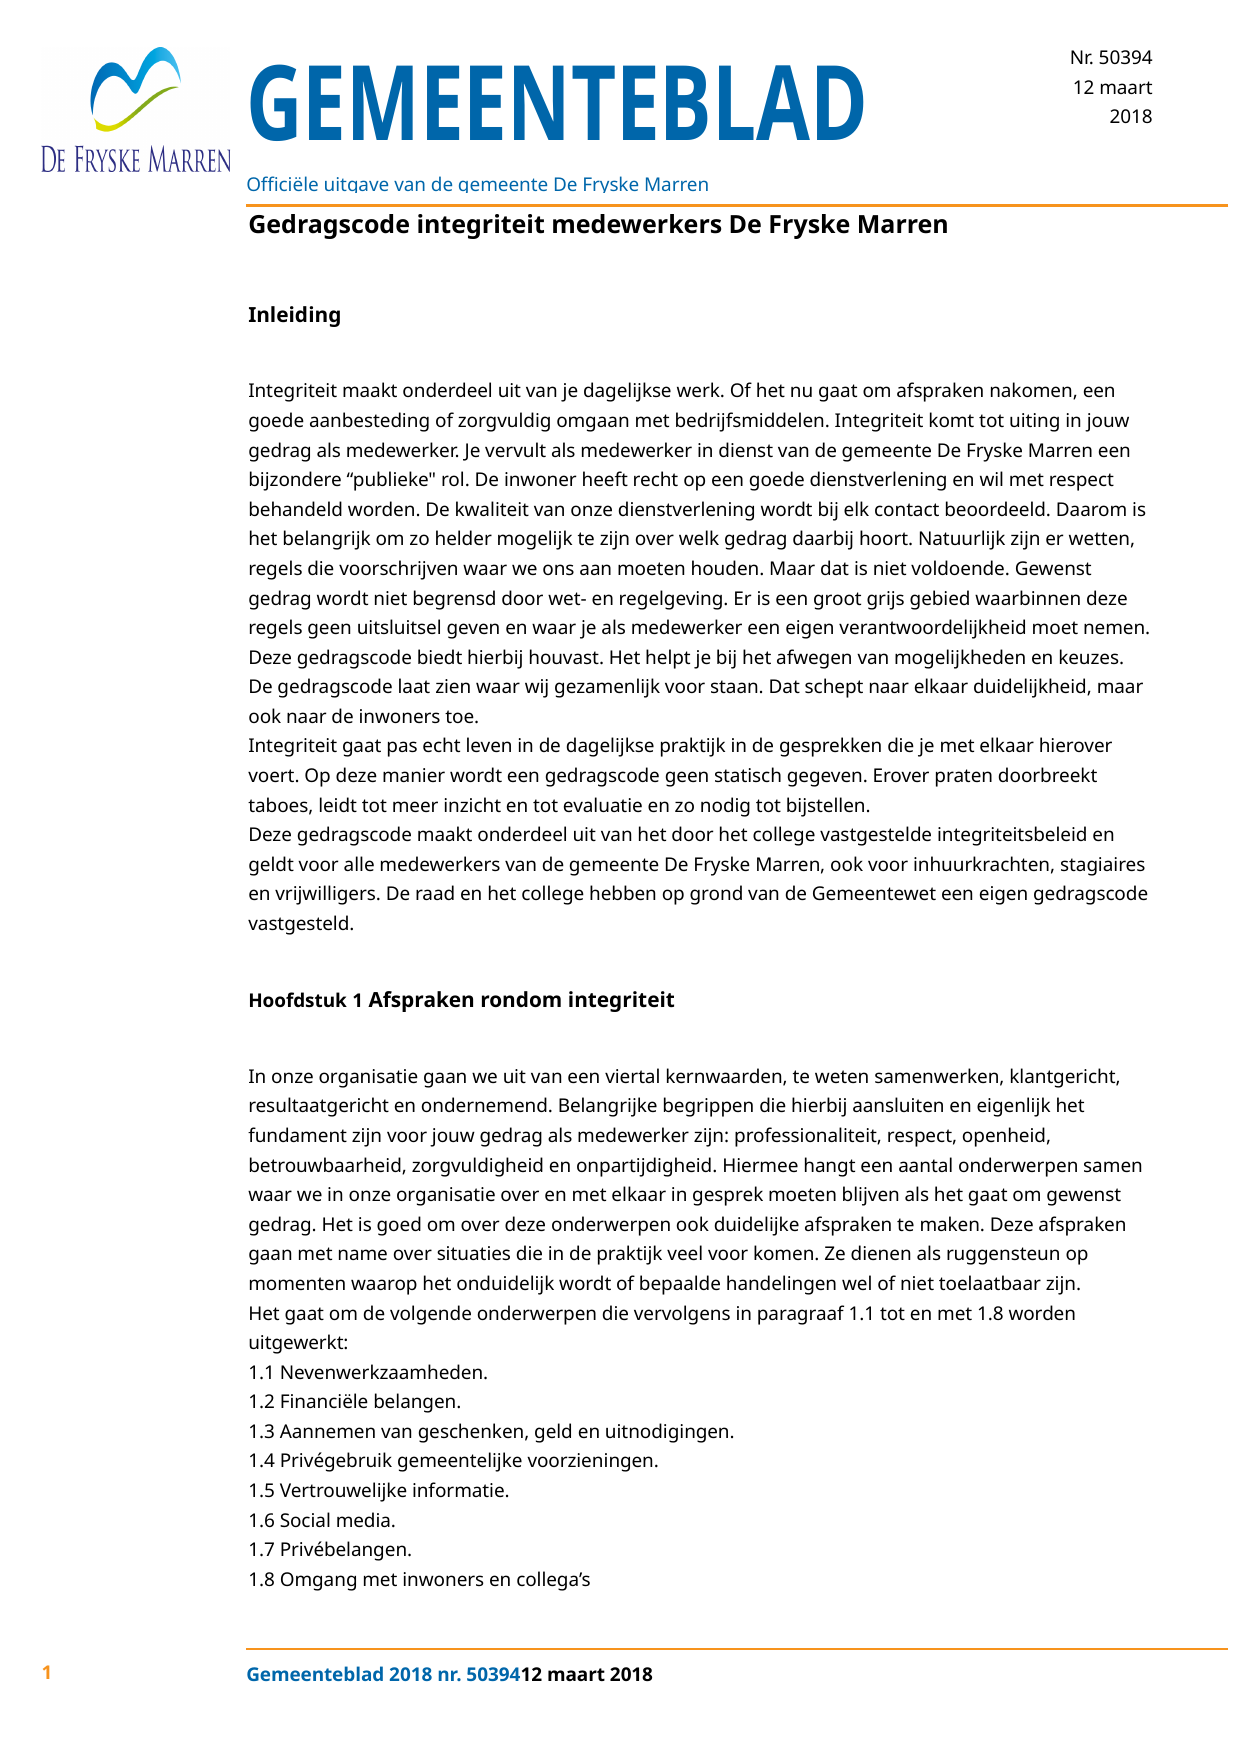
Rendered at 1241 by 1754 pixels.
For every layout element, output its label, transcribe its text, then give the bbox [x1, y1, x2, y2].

text 1.8 Omgang met inwoners en collega’s [248, 1566, 1152, 1592]
picture [41, 47, 231, 172]
text Inleiding [248, 300, 1152, 328]
text Hoofdstuk 1 Afspraken rondom integriteit [248, 985, 1152, 1014]
text 1.5 Vertrouwelijke informatie. [248, 1477, 1152, 1503]
text 1.7 Privébelangen. [248, 1536, 1152, 1562]
text Integriteit gaat pas echt leven in de dagelijkse praktijk in de gesprekken die je met elkaar hierover voert. Op deze manier wordt een gedragscode geen statisch gegeven. Erover praten doorbreekt taboes, leidt tot meer inzicht en tot evaluatie en zo nodig tot bijstellen. [248, 733, 1152, 817]
text Gedragscode integriteit medewerkers De Fryske Marren [248, 207, 1152, 241]
text Integriteit maakt onderdeel uit van je dagelijkse werk. Of het nu gaat om afspraken nakomen, een goede aanbesteding of zorgvuldig omgaan met bedrijfsmiddelen. Integriteit komt tot uiting in jouw gedrag als medewerker. Je vervult als medewerker in dienst van de gemeente De Fryske Marren een bijzondere “publieke" rol. De inwoner heeft recht op een goede dienstverlening en wil met respect behandeld worden. De kwaliteit van onze dienstverlening wordt bij elk contact beoordeeld. Daarom is het belangrijk om zo helder mogelijk te zijn over welk gedrag daarbij hoort. Natuurlijk zijn er wetten, regels die voorschrijven waar we ons aan moeten houden. Maar dat is niet voldoende. Gewenst gedrag wordt niet begrensd door wet- en regelgeving. Er is een groot grijs gebied waarbinnen deze regels geen uitsluitsel geven en waar je als medewerker een eigen verantwoordelijkheid moet nemen. Deze gedragscode biedt hierbij houvast. Het helpt je bij het afwegen van mogelijkheden en keuzes. De gedragscode laat zien waar wij gezamenlijk voor staan. Dat schept naar elkaar duidelijkheid, maar ook naar de inwoners toe. [248, 378, 1152, 729]
text 1.2 Financiële belangen. [248, 1388, 1152, 1414]
text 1.3 Aannemen van geschenken, geld en uitnodigingen. [248, 1418, 1152, 1444]
text 1.4 Privégebruik gemeentelijke voorzieningen. [248, 1448, 1152, 1473]
text 1.6 Social media. [248, 1507, 1152, 1532]
text In onze organisatie gaan we uit van een viertal kernwaarden, te weten samenwerken, klantgericht, resultaatgericht en ondernemend. Belangrijke begrippen die hierbij aansluiten en eigenlijk het fundament zijn voor jouw gedrag als medewerker zijn: professionaliteit, respect, openheid, betrouwbaarheid, zorgvuldigheid en onpartijdigheid. Hiermee hangt een aantal onderwerpen samen waar we in onze organisatie over en met elkaar in gesprek moeten blijven als het gaat om gewenst gedrag. Het is goed om over deze onderwerpen ook duidelijke afspraken te maken. Deze afspraken gaan met name over situaties die in de praktijk veel voor komen. Ze dienen als ruggensteun op momenten waarop het onduidelijk wordt of bepaalde handelingen wel of niet toelaatbaar zijn. [248, 1063, 1152, 1296]
text Deze gedragscode maakt onderdeel uit van het door het college vastgestelde integriteitsbeleid en geldt voor alle medewerkers van de gemeente De Fryske Marren, ook voor inhuurkrachten, stagiaires en vrijwilligers. De raad en het college hebben op grond van de Gemeentewet een eigen gedragscode vastgesteld. [248, 821, 1152, 936]
text 1.1 Nevenwerkzaamheden. [248, 1359, 1152, 1384]
text Het gaat om de volgende onderwerpen die vervolgens in paragraaf 1.1 tot en met 1.8 worden uitgewerkt: [248, 1300, 1152, 1355]
